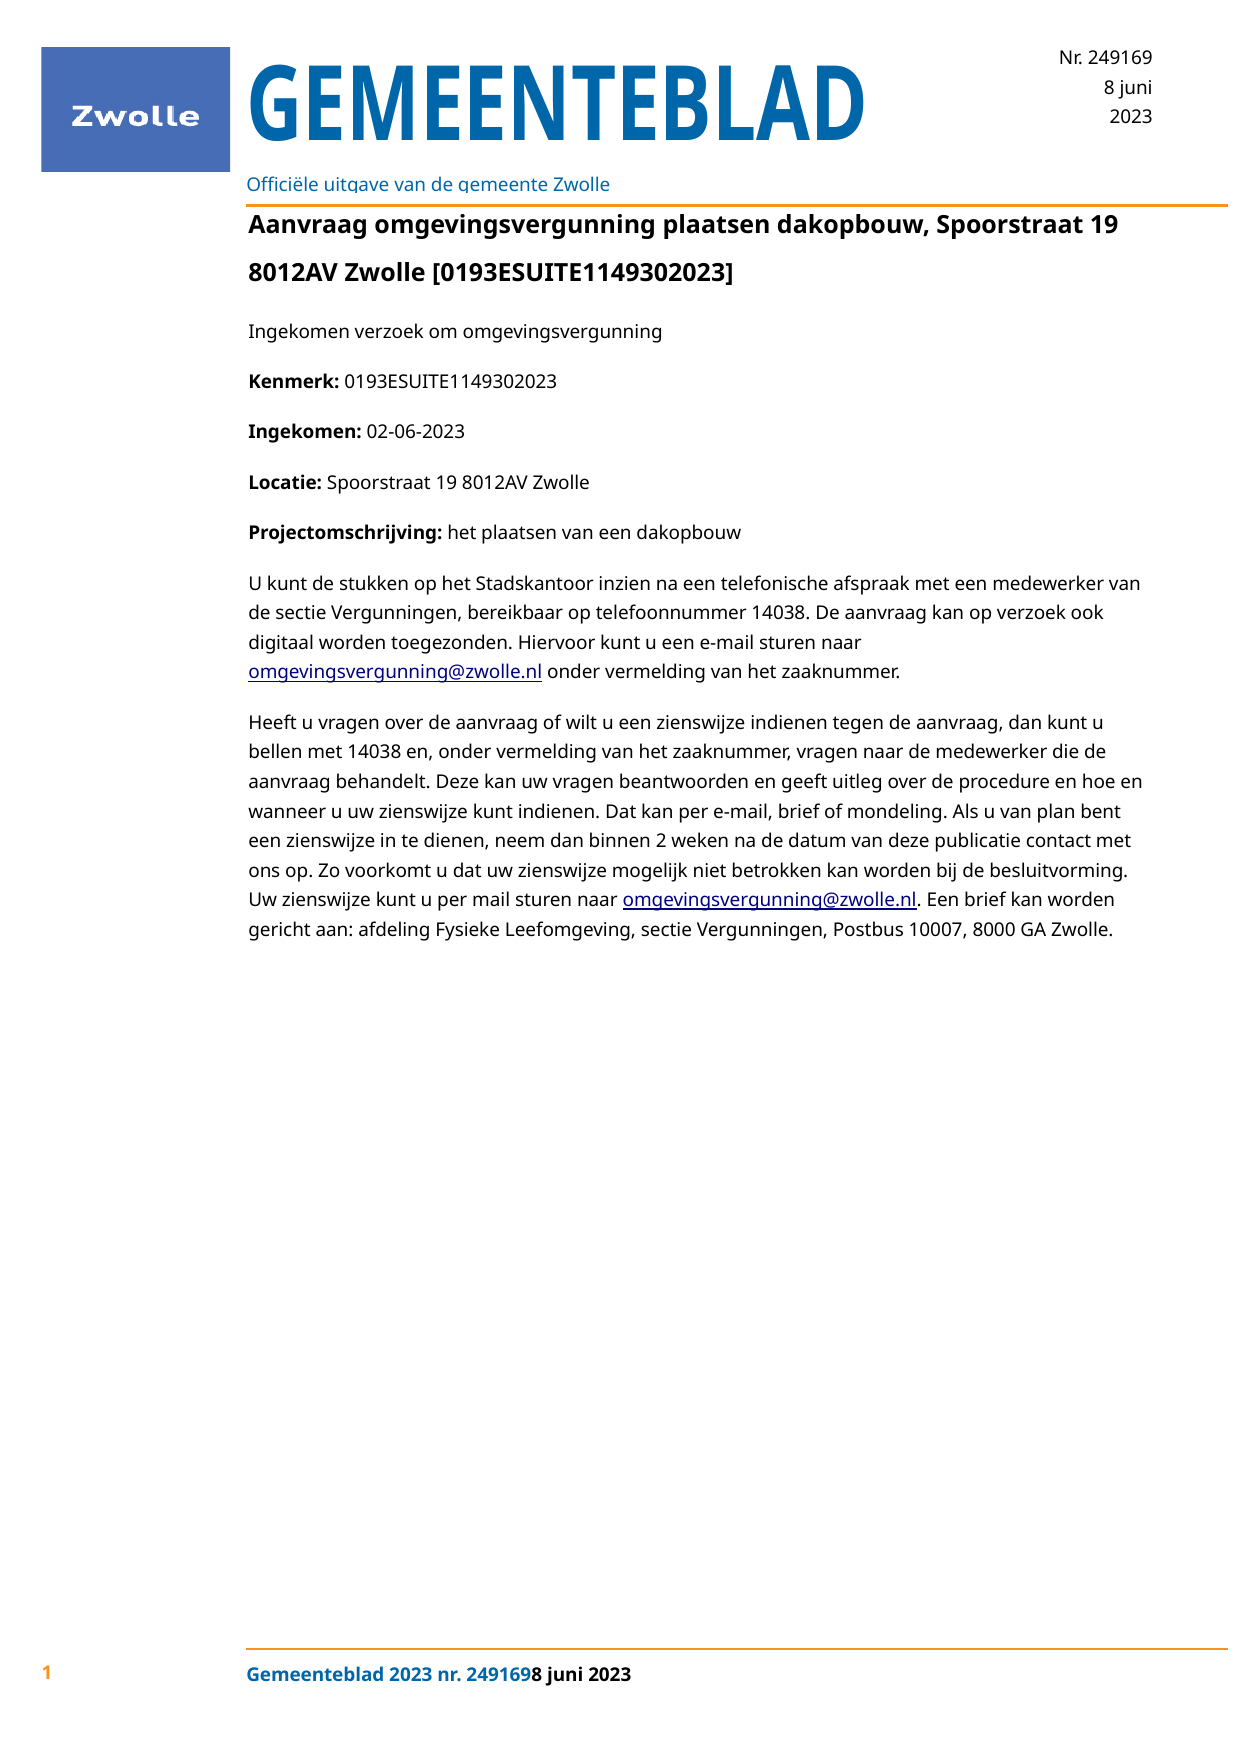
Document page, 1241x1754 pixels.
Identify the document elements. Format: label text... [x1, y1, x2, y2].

text U kunt de stukken op het Stadskantoor inzien na een telefonische afspraak met een medewerker van de sectie Vergunningen, bereikbaar op telefoonnummer 14038. De aanvraag kan op verzoek ook digitaal worden toegezonden. Hiervoor kunt u een e-mail sturen naar omgevingsvergunning@zwolle.nl onder vermelding van het zaaknummer. [248, 570, 1152, 684]
picture [41, 47, 231, 172]
text Ingekomen: 02-06-2023 [248, 419, 1152, 444]
text Projectomschrijving: het plaatsen van een dakopbouw [248, 519, 1152, 545]
text Kenmerk: 0193ESUITE1149302023 [248, 368, 1152, 394]
text Locatie: Spoorstraat 19 8012AV Zwolle [248, 469, 1152, 495]
text Aanvraag omgevingsvergunning plaatsen dakopbouw, Spoorstraat 19 8012AV Zwolle [0193ESUITE1149302023] [248, 207, 1152, 288]
text Heeft u vragen over de aanvraag of wilt u een zienswijze indienen tegen de aanvraag, dan kunt u bellen met 14038 en, onder vermelding van het zaaknummer, vragen naar de medewerker die de aanvraag behandelt. Deze kan uw vragen beantwoorden en geeft uitleg over de procedure en hoe en wanneer u uw zienswijze kunt indienen. Dat kan per e-mail, brief of mondeling. Als u van plan bent een zienswijze in te dienen, neem dan binnen 2 weken na de datum van deze publicatie contact met ons op. Zo voorkomt u dat uw zienswijze mogelijk niet betrokken kan worden bij de besluitvorming. Uw zienswijze kunt u per mail sturen naar omgevingsvergunning@zwolle.nl. Een brief kan worden gericht aan: afdeling Fysieke Leefomgeving, sectie Vergunningen, Postbus 10007, 8000 GA Zwolle. [248, 709, 1152, 942]
text Ingekomen verzoek om omgevingsvergunning [248, 318, 1152, 344]
